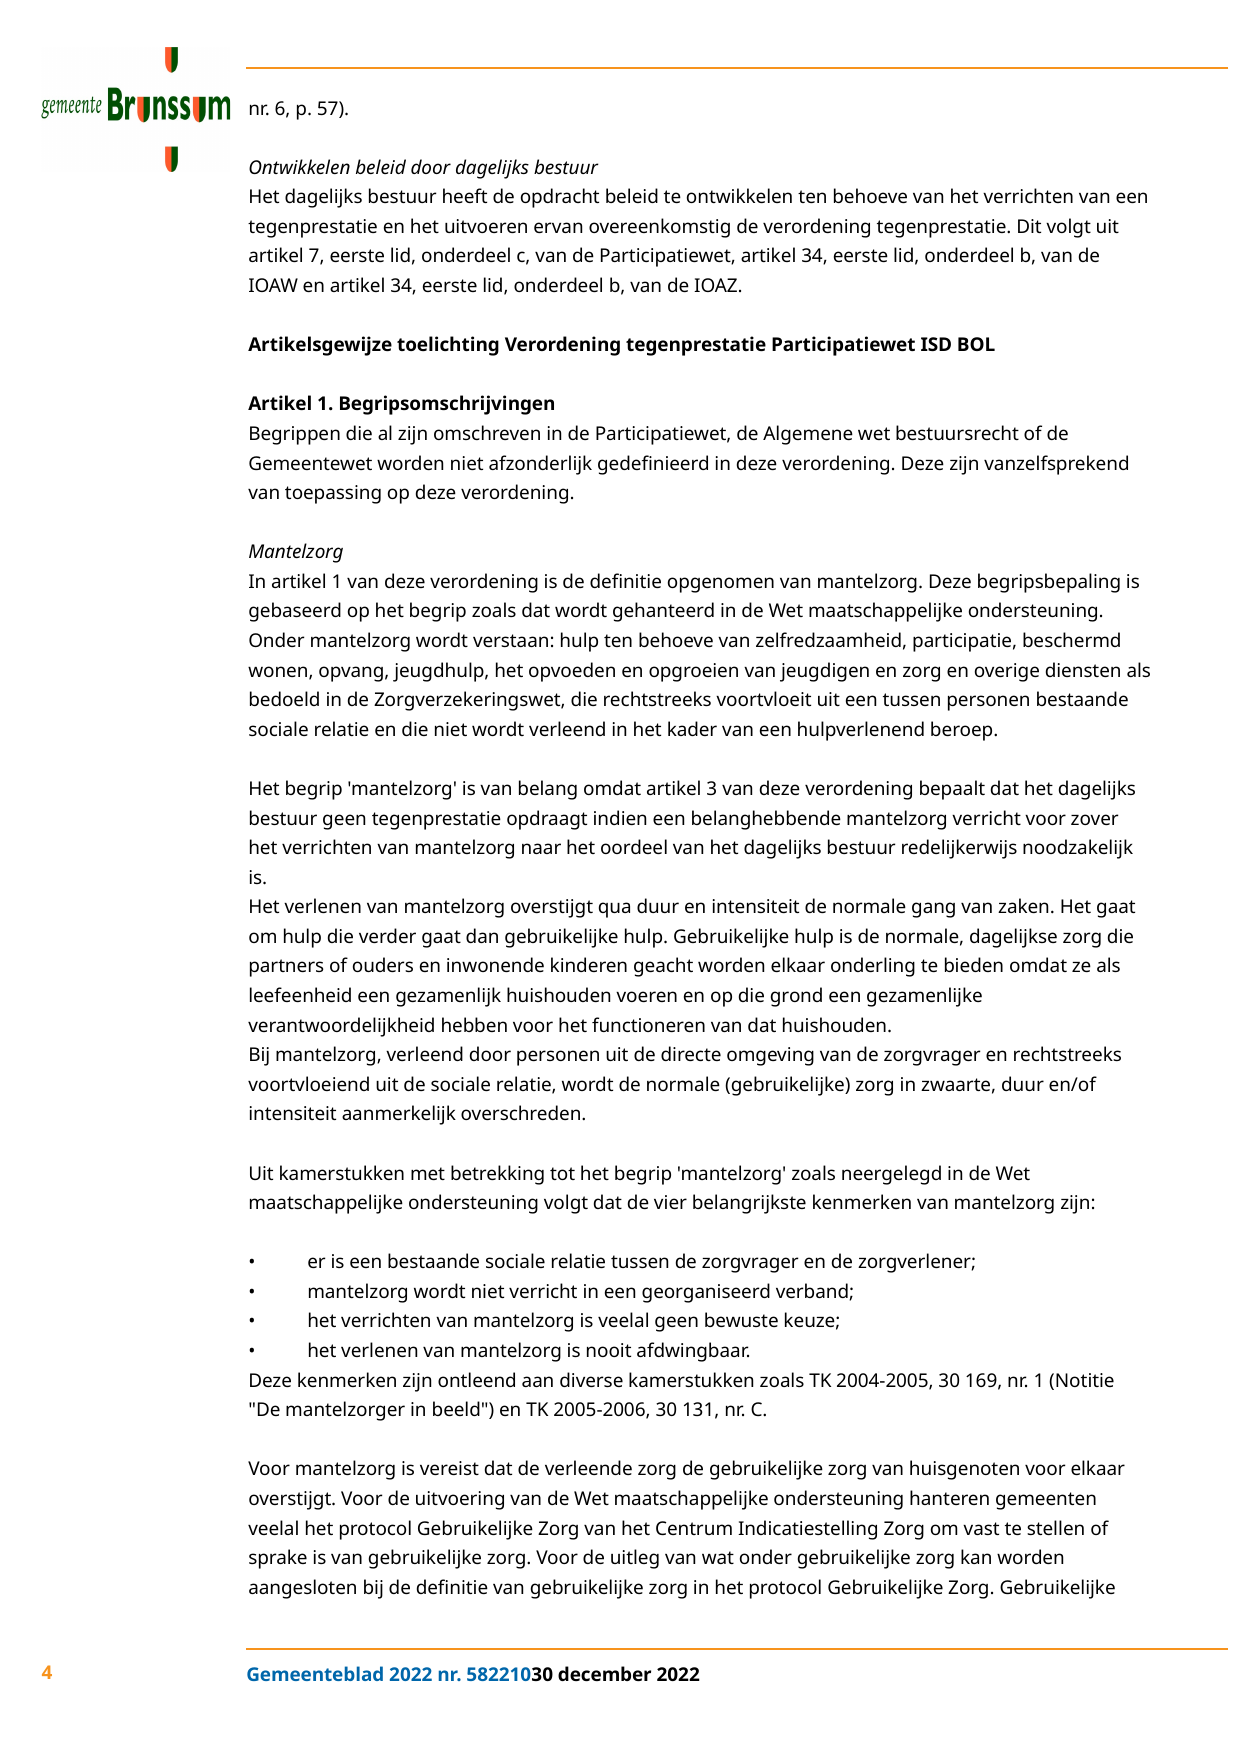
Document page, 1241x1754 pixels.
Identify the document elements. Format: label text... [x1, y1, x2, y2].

text nr. 6, p. 57). [248, 95, 1152, 121]
text Mantelzorg [248, 538, 1152, 564]
list mantelzorg wordt niet verricht in een georganiseerd verband; [248, 1278, 1152, 1304]
text Ontwikkelen beleid door dagelijks bestuur [248, 154, 1152, 180]
text Voor mantelzorg is vereist dat de verleende zorg de gebruikelijke zorg van huisgenoten voor elkaar overstijgt. Voor de uitvoering van de Wet maatschappelijke ondersteuning hanteren gemeenten veelal het protocol Gebruikelijke Zorg van het Centrum Indicatiestelling Zorg om vast te stellen of sprake is van gebruikelijke zorg. Voor de uitleg van wat onder gebruikelijke zorg kan worden aangesloten bij de definitie van gebruikelijke zorg in het protocol Gebruikelijke Zorg. Gebruikelijke [248, 1456, 1152, 1600]
list het verlenen van mantelzorg is nooit afdwingbaar. [248, 1337, 1152, 1363]
text Bij mantelzorg, verleend door personen uit de directe omgeving van de zorgvrager en rechtstreeks voortvloeiend uit de sociale relatie, wordt de normale (gebruikelijke) zorg in zwaarte, duur en/of intensiteit aanmerkelijk overschreden. [248, 1041, 1152, 1126]
text Uit kamerstukken met betrekking tot het begrip 'mantelzorg' zoals neergelegd in de Wet maatschappelijke ondersteuning volgt dat de vier belangrijkste kenmerken van mantelzorg zijn: [248, 1160, 1152, 1215]
text Het dagelijks bestuur heeft de opdracht beleid te ontwikkelen ten behoeve van het verrichten van een tegenprestatie en het uitvoeren ervan overeenkomstig de verordening tegenprestatie. Dit volgt uit artikel 7, eerste lid, onderdeel c, van de Participatiewet, artikel 34, eerste lid, onderdeel b, van de IOAW en artikel 34, eerste lid, onderdeel b, van de IOAZ. [248, 183, 1152, 298]
picture [41, 47, 231, 172]
text Deze kenmerken zijn ontleend aan diverse kamerstukken zoals TK 2004-2005, 30 169, nr. 1 (Notitie "De mantelzorger in beeld") en TK 2005-2006, 30 131, nr. C. [248, 1367, 1152, 1422]
text Het begrip 'mantelzorg' is van belang omdat artikel 3 van deze verordening bepaalt dat het dagelijks bestuur geen tegenprestatie opdraagt indien een belanghebbende mantelzorg verricht voor zover het verrichten van mantelzorg naar het oordeel van het dagelijks bestuur redelijkerwijs noodzakelijk is. [248, 775, 1152, 890]
text Het verlenen van mantelzorg overstijgt qua duur en intensiteit de normale gang van zaken. Het gaat om hulp die verder gaat dan gebruikelijke hulp. Gebruikelijke hulp is de normale, dagelijkse zorg die partners of ouders en inwonende kinderen geacht worden elkaar onderling te bieden omdat ze als leefeenheid een gezamenlijk huishouden voeren en op die grond een gezamenlijke verantwoordelijkheid hebben voor het functioneren van dat huishouden. [248, 893, 1152, 1038]
list er is een bestaande sociale relatie tussen de zorgvrager en de zorgverlener; [248, 1248, 1152, 1274]
text Begrippen die al zijn omschreven in de Participatiewet, de Algemene wet bestuursrecht of de Gemeentewet worden niet afzonderlijk gedefinieerd in deze verordening. Deze zijn vanzelfsprekend van toepassing op deze verordening. [248, 420, 1152, 505]
text Artikel 1. Begripsomschrijvingen [248, 391, 1152, 416]
list het verrichten van mantelzorg is veelal geen bewuste keuze; [248, 1308, 1152, 1333]
text In artikel 1 van deze verordening is de definitie opgenomen van mantelzorg. Deze begripsbepaling is gebaseerd op het begrip zoals dat wordt gehanteerd in de Wet maatschappelijke ondersteuning. Onder mantelzorg wordt verstaan: hulp ten behoeve van zelfredzaamheid, participatie, beschermd wonen, opvang, jeugdhulp, het opvoeden en opgroeien van jeugdigen en zorg en overige diensten als bedoeld in de Zorgverzekeringswet, die rechtstreeks voortvloeit uit een tussen personen bestaande sociale relatie en die niet wordt verleend in het kader van een hulpverlenend beroep. [248, 568, 1152, 742]
text Artikelsgewijze toelichting Verordening tegenprestatie Participatiewet ISD BOL [248, 331, 1152, 357]
